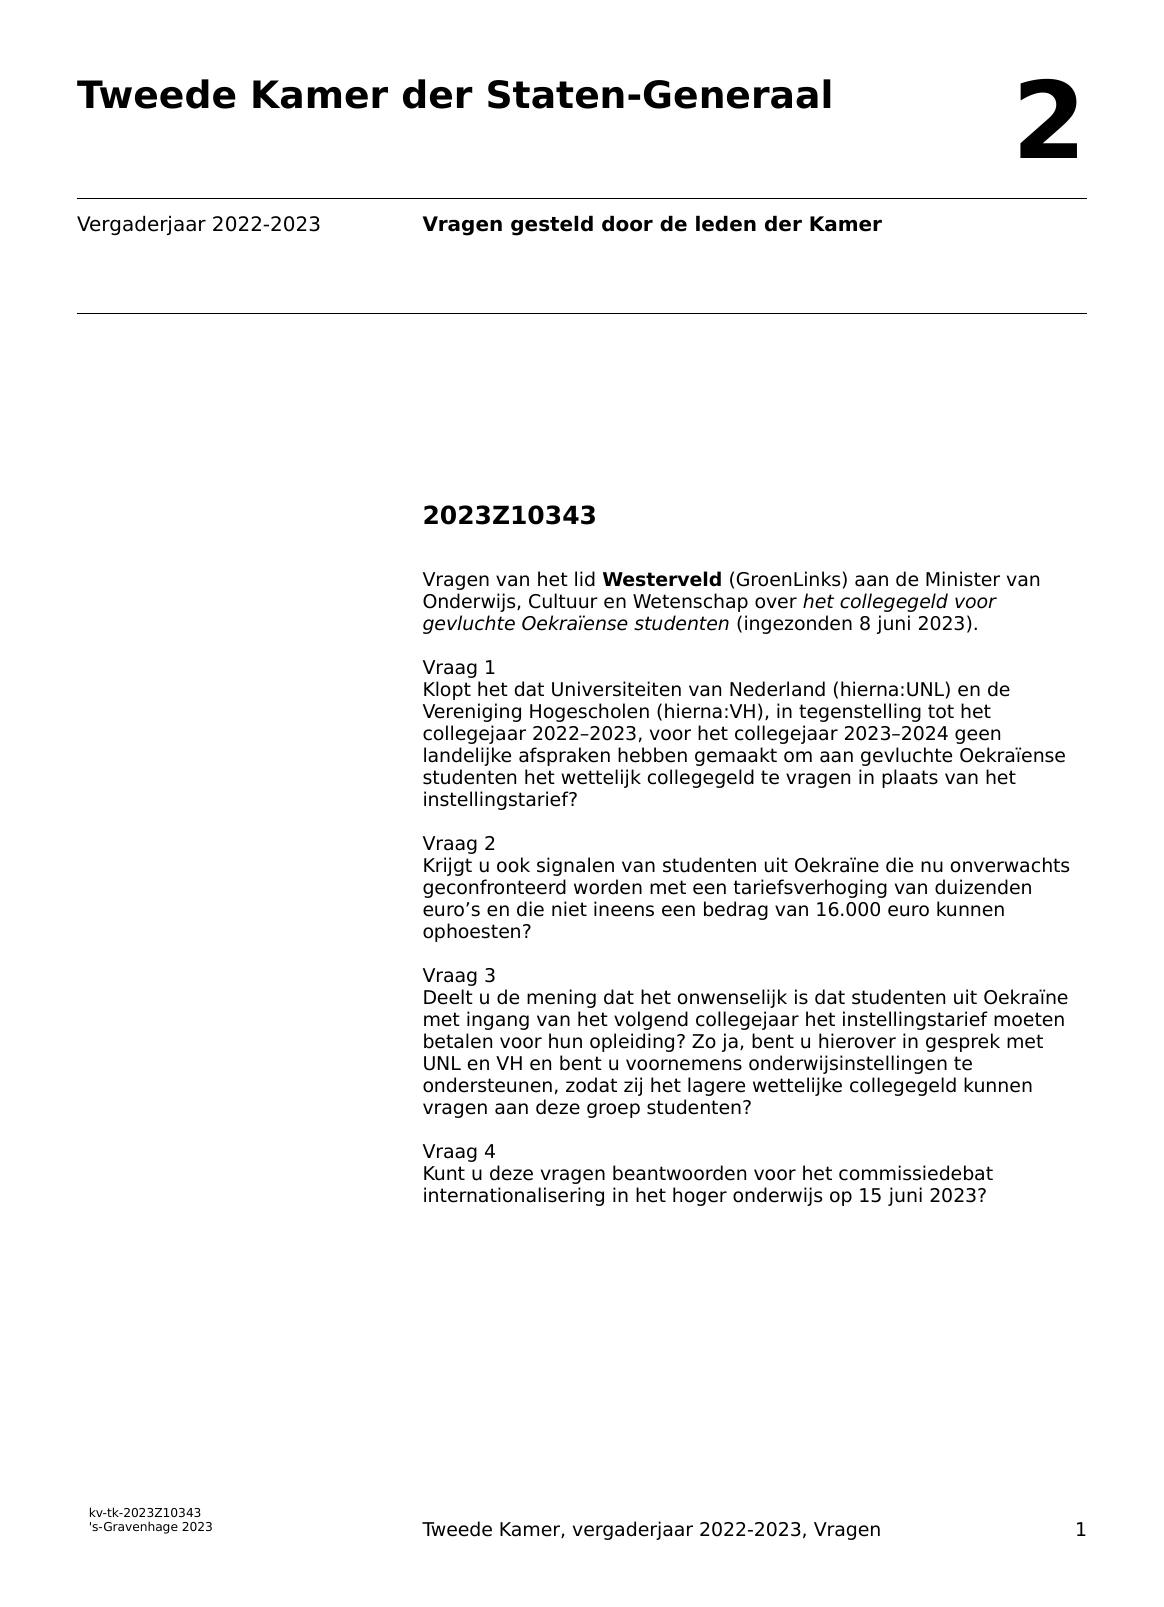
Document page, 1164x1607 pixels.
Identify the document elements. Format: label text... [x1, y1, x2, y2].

text Vraag 1 [422, 657, 1087, 679]
text 's-Gravenhage 2023 [88, 1520, 323, 1534]
text kv-tk-2023Z10343 [88, 1506, 323, 1520]
text Vraag 3 [422, 965, 1087, 987]
text Klopt het dat Universiteiten van Nederland (hierna:UNL) en de Vereniging Hogescholen (hierna:VH), in tegenstelling tot het collegejaar 2022–2023, voor het collegejaar 2023–2024 geen landelijke afspraken hebben gemaakt om aan gevluchte Oekraïense studenten het wettelijk collegegeld te vragen in plaats van het instellingstarief? [422, 679, 1087, 811]
table_cell Vergaderjaar 2022-2023 [77, 199, 422, 313]
text 2023Z10343 [422, 501, 1087, 531]
text Vraag 2 [422, 833, 1087, 855]
table_header 2 [886, 59, 1087, 198]
text Deelt u de mening dat het onwenselijk is dat studenten uit Oekraïne met ingang van het volgend collegejaar het instellingstarief moeten betalen voor hun opleiding? Zo ja, bent u hierover in gesprek met UNL en VH en bent u voornemens onderwijsinstellingen te ondersteunen, zodat zij het lagere wettelijke collegegeld kunnen vragen aan deze groep studenten? [422, 987, 1087, 1119]
table_header Tweede Kamer der Staten-Generaal [77, 59, 886, 198]
text Vragen van het lid Westerveld (GroenLinks) aan de Minister van Onderwijs, Cultuur en Wetenschap over het collegegeld voor gevluchte Oekraïense studenten (ingezonden 8 juni 2023). [422, 569, 1087, 635]
table_cell Vragen gesteld door de leden der Kamer [422, 199, 1087, 313]
text Vraag 4 [422, 1141, 1087, 1163]
text Kunt u deze vragen beantwoorden voor het commissiedebat internationalisering in het hoger onderwijs op 15 juni 2023? [422, 1163, 1087, 1207]
text Krijgt u ook signalen van studenten uit Oekraïne die nu onverwachts geconfronteerd worden met een tariefsverhoging van duizenden euro’s en die niet ineens een bedrag van 16.000 euro kunnen ophoesten? [422, 855, 1087, 943]
